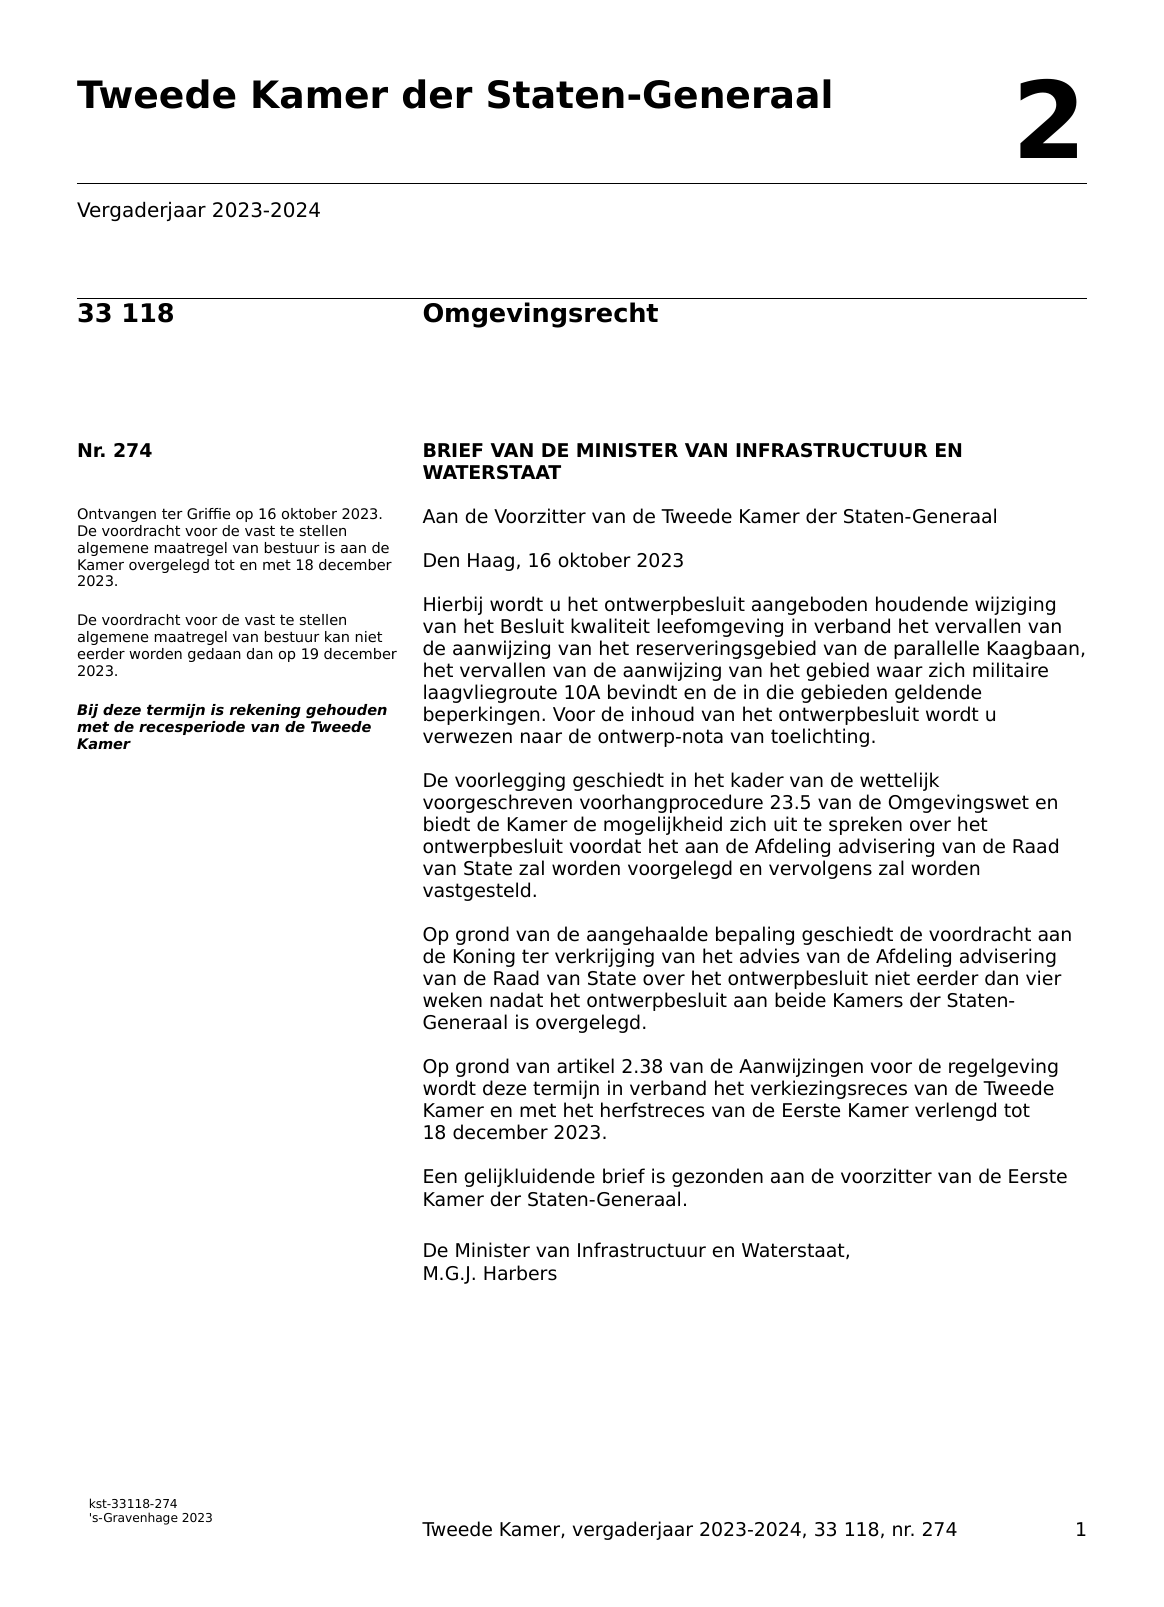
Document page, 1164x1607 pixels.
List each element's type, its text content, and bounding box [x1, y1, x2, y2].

text De voorlegging geschiedt in het kader van de wettelijk voorgeschreven voorhangprocedure 23.5 van de Omgevingswet en biedt de Kamer de mogelijkheid zich uit te spreken over het ontwerpbesluit voordat het aan de Afdeling advisering van de Raad van State zal worden voorgelegd en vervolgens zal worden vastgesteld. [422, 770, 1087, 902]
text Hierbij wordt u het ontwerpbesluit aangeboden houdende wijziging van het Besluit kwaliteit leefomgeving in verband het vervallen van de aanwijzing van het reserveringsgebied van de parallelle Kaagbaan, het vervallen van de aanwijzing van het gebied waar zich militaire laagvliegroute 10A bevindt en de in die gebieden geldende beperkingen. Voor de inhoud van het ontwerpbesluit wordt u verwezen naar de ontwerp-nota van toelichting. [422, 594, 1087, 748]
text Ontvangen ter Griffie op 16 oktober 2023. [77, 506, 399, 523]
text Op grond van de aangehaalde bepaling geschiedt de voordracht aan de Koning ter verkrijging van het advies van de Afdeling advisering van de Raad van State over het ontwerpbesluit niet eerder dan vier weken nadat het ontwerpbesluit aan beide Kamers der Staten-Generaal is overgelegd. [422, 924, 1087, 1034]
text [77, 680, 399, 702]
text Een gelijkluidende brief is gezonden aan de voorzitter van de Eerste Kamer der Staten-Generaal. [422, 1166, 1087, 1210]
table_cell Vergaderjaar 2023-2024 [77, 184, 1087, 298]
table_header Tweede Kamer der Staten-Generaal [77, 59, 886, 183]
text 's-Gravenhage 2023 [88, 1511, 323, 1525]
text Op grond van artikel 2.38 van de Aanwijzingen voor de regelgeving wordt deze termijn in verband het verkiezingsreces van de Tweede Kamer en met het herfstreces van de Eerste Kamer verlengd tot 18 december 2023. [422, 1056, 1087, 1144]
text [77, 590, 399, 612]
text De voordracht voor de vast te stellen algemene maatregel van bestuur is aan de Kamer overgelegd tot en met 18 december 2023. [77, 523, 399, 590]
text De voordracht voor de vast te stellen algemene maatregel van bestuur kan niet eerder worden gedaan dan op 19 december 2023. [77, 612, 399, 680]
subtitle Nr. 274 BRIEF VAN DE MINISTER VAN INFRASTRUCTUUR EN WATERSTAAT [77, 440, 1087, 484]
table_header 2 [886, 59, 1087, 183]
text Den Haag, 16 oktober 2023 [422, 550, 1087, 572]
text Aan de Voorzitter van de Tweede Kamer der Staten-Generaal [422, 506, 1087, 528]
subtitle 33 118 Omgevingsrecht [77, 299, 1087, 329]
text De Minister van Infrastructuur en Waterstaat, M.G.J. Harbers [422, 1240, 1087, 1284]
text kst-33118-274 [88, 1497, 323, 1511]
text Bij deze termijn is rekening gehouden met de recesperiode van de Tweede Kamer [77, 702, 399, 753]
